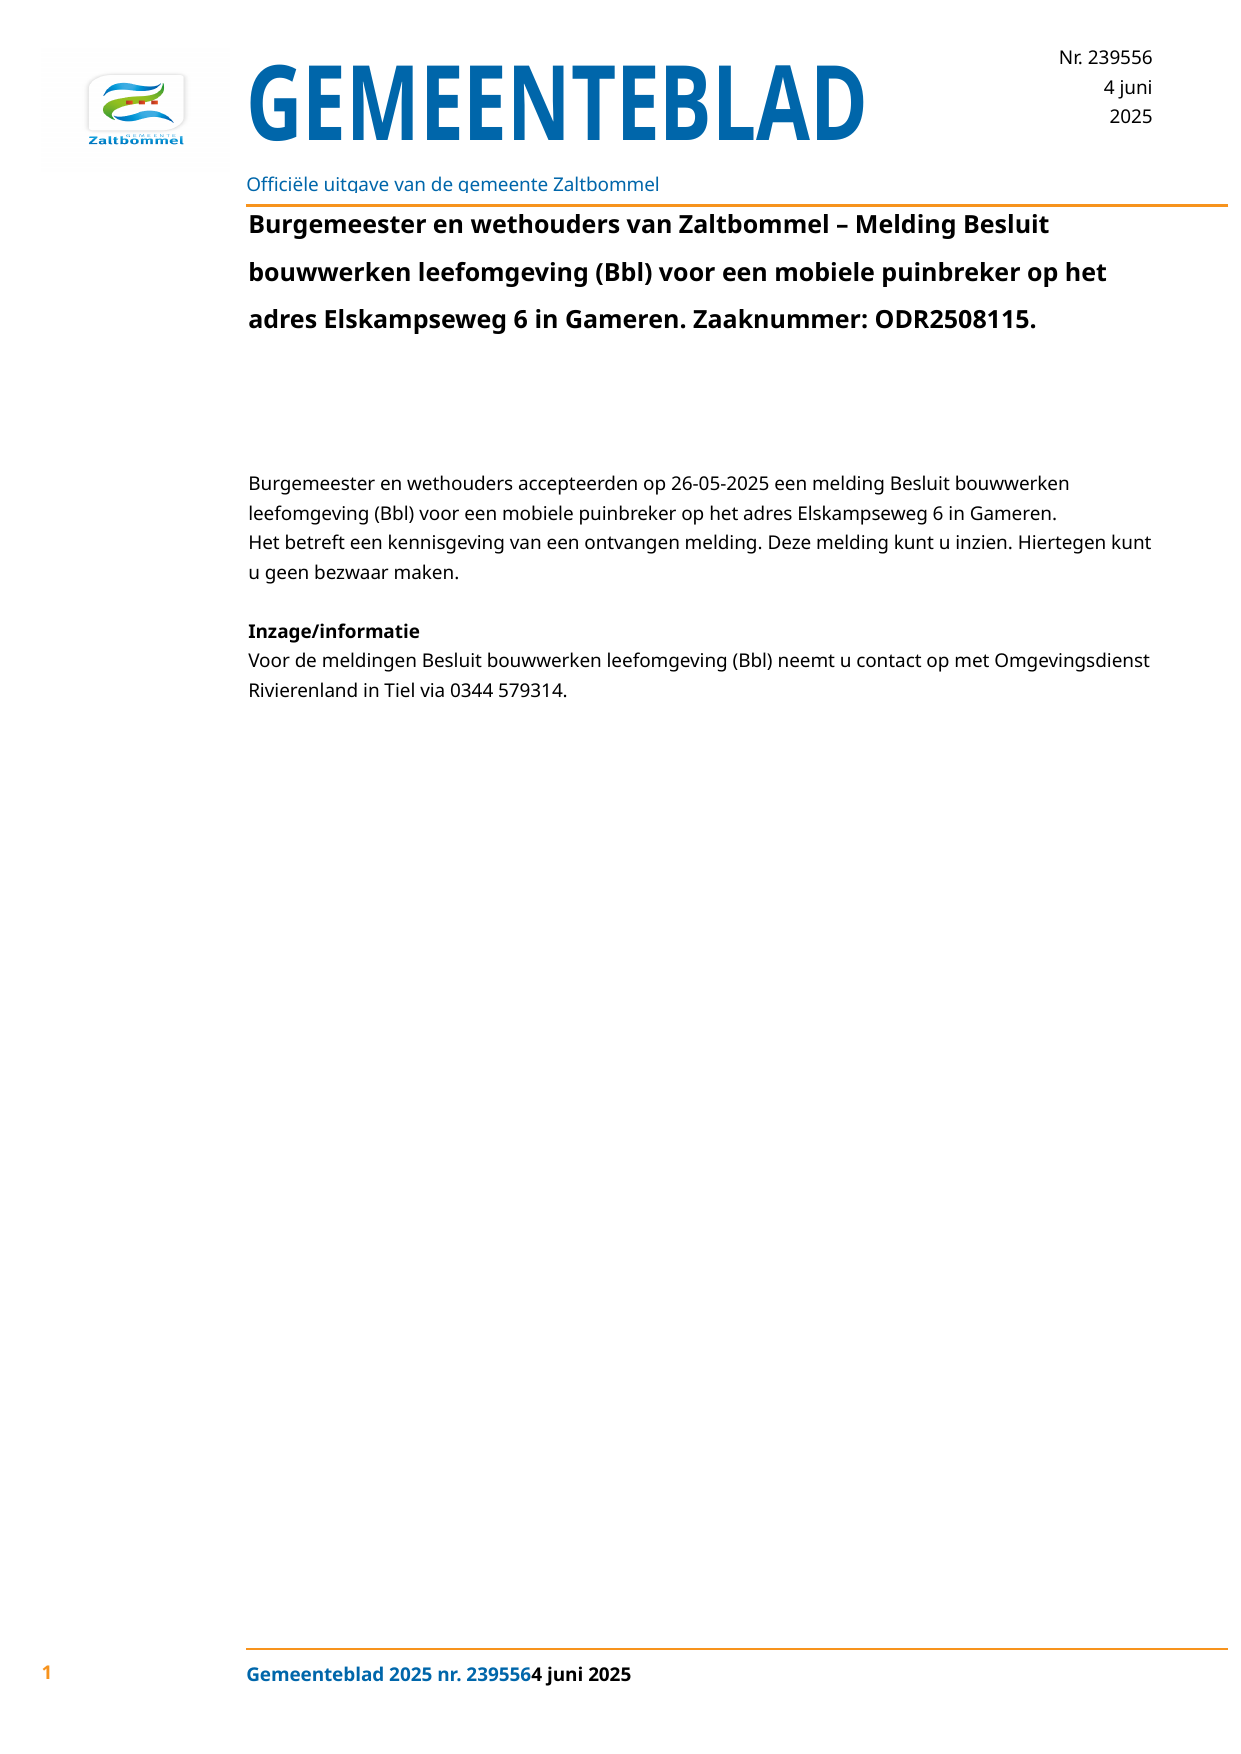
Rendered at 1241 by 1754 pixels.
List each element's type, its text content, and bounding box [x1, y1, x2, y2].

picture [41, 47, 231, 172]
text Burgemeester en wethouders van Zaltbommel – Melding Besluit bouwwerken leefomgeving (Bbl) voor een mobiele puinbreker op het adres Elskampseweg 6 in Gameren. Zaaknummer: ODR2508115. [248, 207, 1152, 336]
text Voor de meldingen Besluit bouwwerken leefomgeving (Bbl) neemt u contact op met Omgevingsdienst Rivierenland in Tiel via 0344 579314. [248, 648, 1152, 703]
text Inzage/informatie [248, 618, 1152, 644]
text Burgemeester en wethouders accepteerden op 26-05-2025 een melding Besluit bouwwerken leefomgeving (Bbl) voor een mobiele puinbreker op het adres Elskampseweg 6 in Gameren. [248, 470, 1152, 525]
text Het betreft een kennisgeving van een ontvangen melding. Deze melding kunt u inzien. Hiertegen kunt u geen bezwaar maken. [248, 529, 1152, 584]
